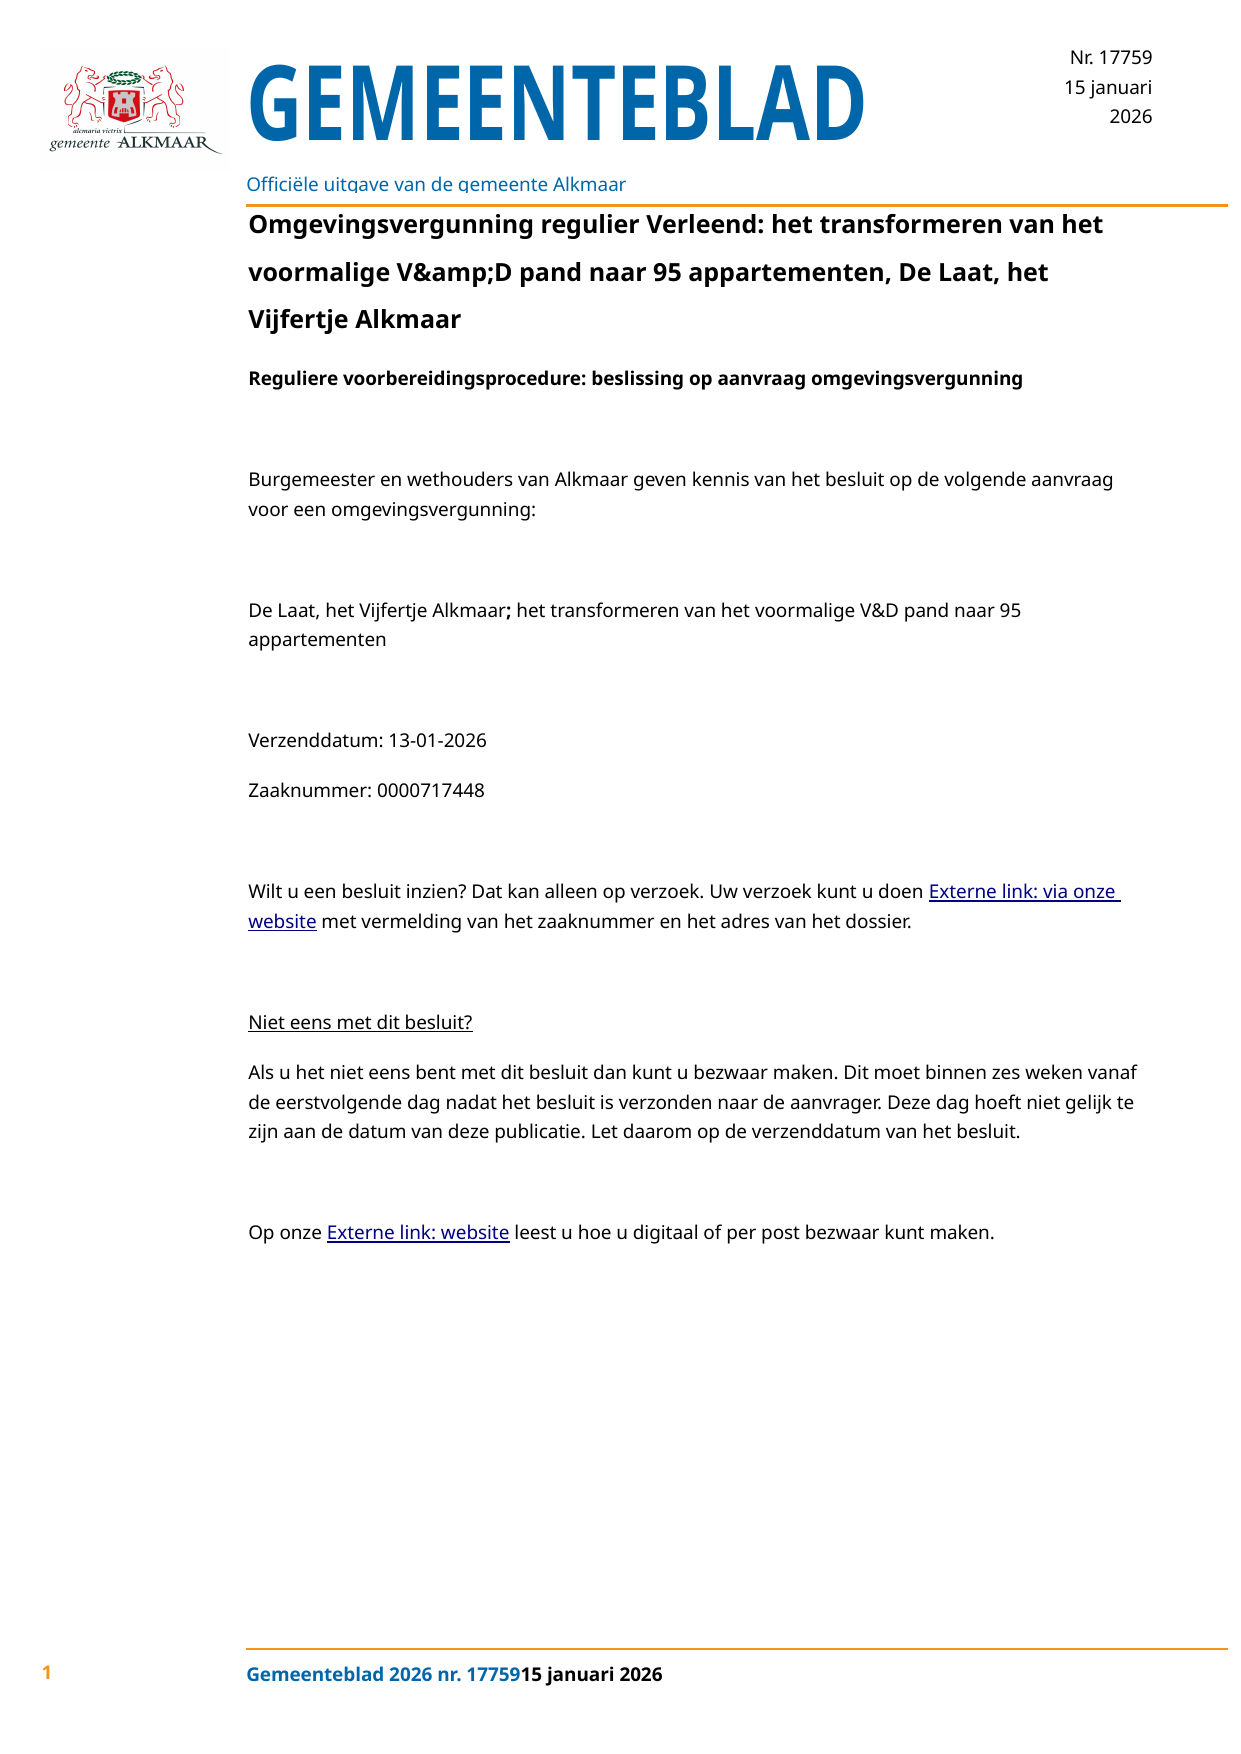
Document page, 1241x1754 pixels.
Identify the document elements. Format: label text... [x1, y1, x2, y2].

text Niet eens met dit besluit? [248, 1009, 1152, 1034]
text Zaaknummer: 0000717448 [248, 778, 1152, 803]
picture [41, 47, 231, 172]
text De Laat, het Vijfertje Alkmaar; het transformeren van het voormalige V&D pand naar 95 appartementen [248, 597, 1152, 652]
text Omgevingsvergunning regulier Verleend: het transformeren van het voormalige V&amp;D pand naar 95 appartementen, De Laat, het Vijfertje Alkmaar [248, 207, 1152, 336]
text Op onze Externe link: website leest u hoe u digitaal of per post bezwaar kunt maken. [248, 1219, 1152, 1245]
text Burgemeester en wethouders van Alkmaar geven kennis van het besluit op de volgende aanvraag voor een omgevingsvergunning: [248, 466, 1152, 522]
text Verzenddatum: 13-01-2026 [248, 727, 1152, 753]
text Wilt u een besluit inzien? Dat kan alleen op verzoek. Uw verzoek kunt u doen Externe link: via onze website met vermelding van het zaaknummer en het adres van het dossier. [248, 878, 1152, 934]
text Reguliere voorbereidingsprocedure: beslissing op aanvraag omgevingsvergunning [248, 366, 1152, 391]
text Als u het niet eens bent met dit besluit dan kunt u bezwaar maken. Dit moet binnen zes weken vanaf de eerstvolgende dag nadat het besluit is verzonden naar de aanvrager. Deze dag hoeft niet gelijk te zijn aan de datum van deze publicatie. Let daarom op de verzenddatum van het besluit. [248, 1059, 1152, 1144]
